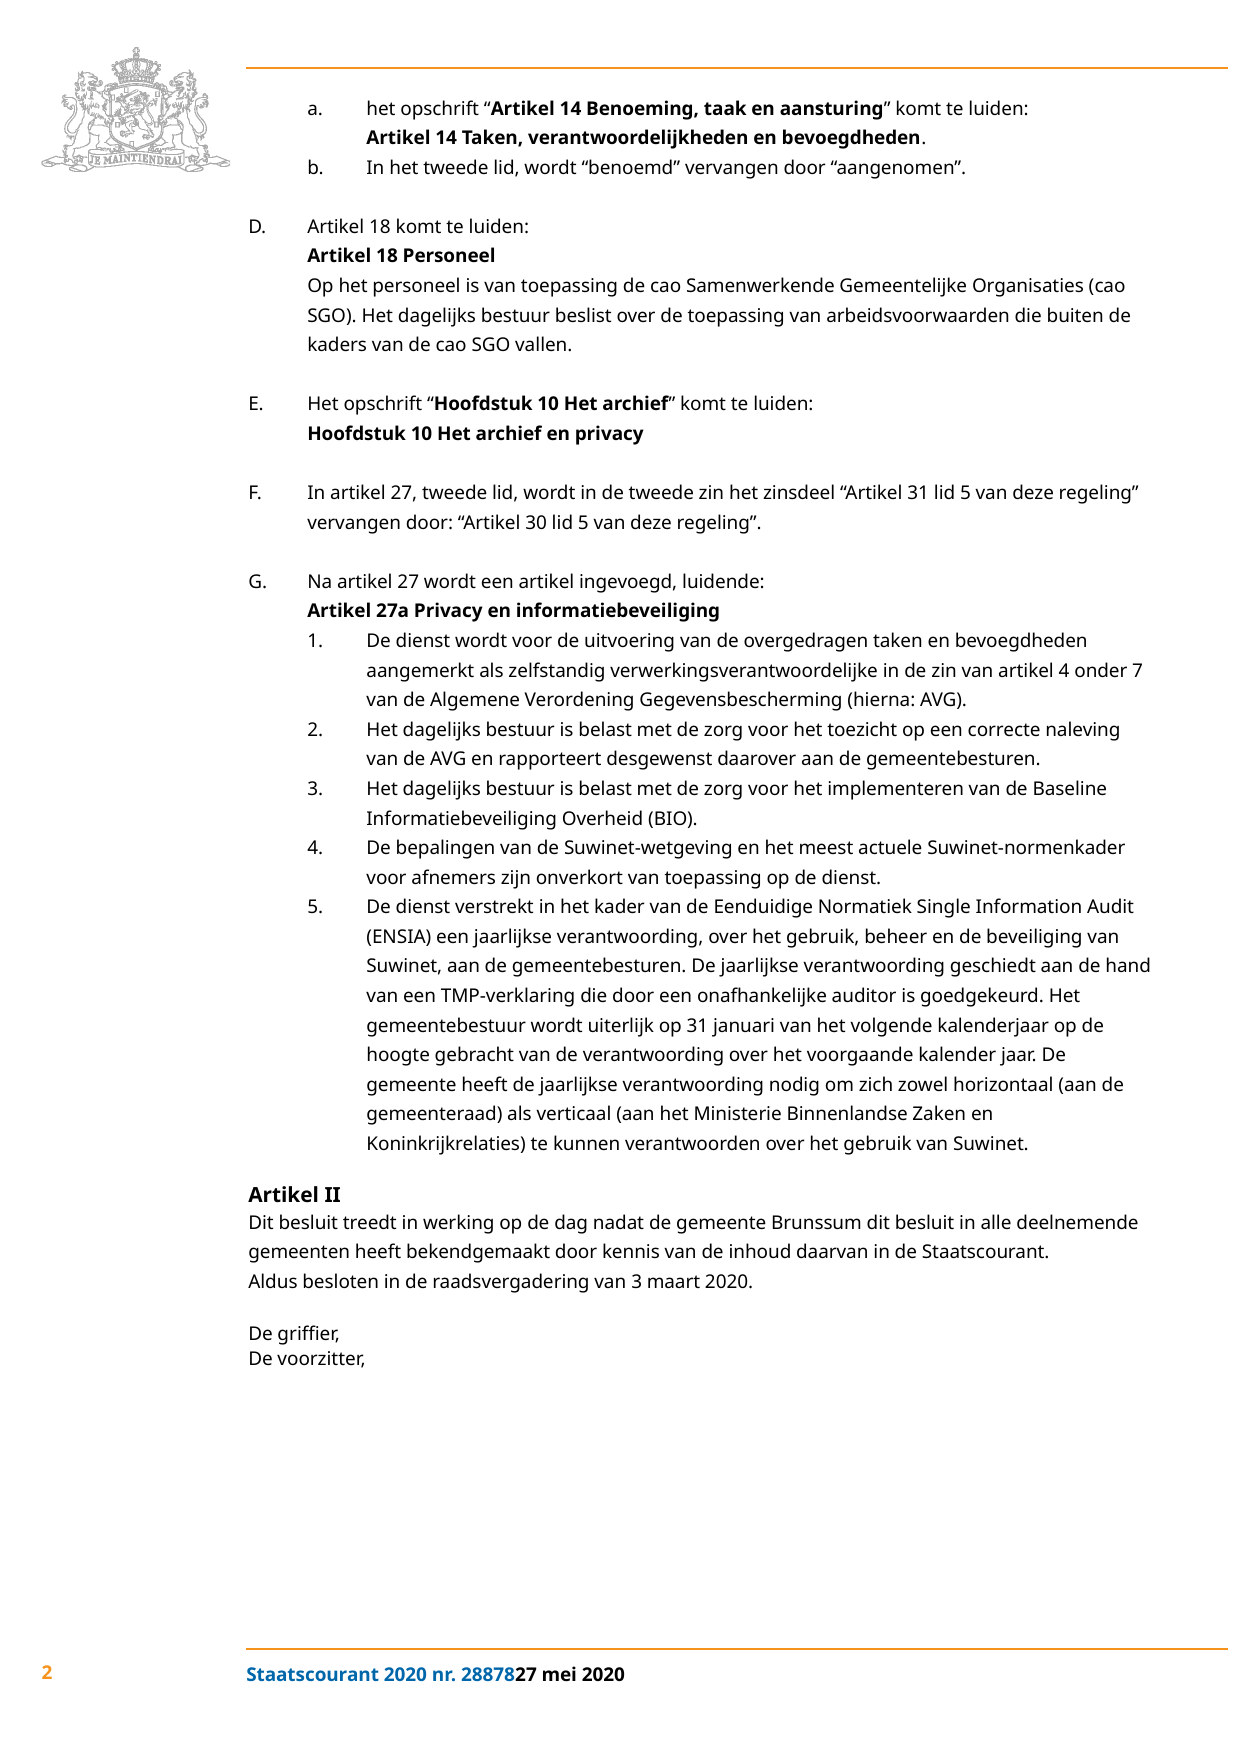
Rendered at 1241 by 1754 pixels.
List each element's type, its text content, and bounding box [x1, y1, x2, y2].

list Na artikel 27 wordt een artikel ingevoegd, luidende: [248, 568, 1152, 594]
list Het dagelijks bestuur is belast met de zorg voor het implementeren van de Baseline Informatiebeveiliging Overheid (BIO). [307, 775, 1152, 831]
text Dit besluit treedt in werking op de dag nadat de gemeente Brunssum dit besluit in alle deelnemende gemeenten heeft bekendgemaakt door kennis van de inhoud daarvan in de Staatscourant. [248, 1209, 1152, 1264]
text Aldus besloten in de raadsvergadering van 3 maart 2020. [248, 1268, 1152, 1294]
list Het dagelijks bestuur is belast met de zorg voor het toezicht op een correcte naleving van de AVG en rapporteert desgewenst daarover aan de gemeentebesturen. [307, 716, 1152, 771]
list Artikel 14 Taken, verantwoordelijkheden en bevoegdheden. [307, 124, 1152, 150]
text De voorzitter, [248, 1345, 1152, 1371]
list De dienst verstrekt in het kader van de Eenduidige Normatiek Single Information Audit (ENSIA) een jaarlijkse verantwoording, over het gebruik, beheer en de beveiliging van Suwinet, aan de gemeentebesturen. De jaarlijkse verantwoording geschiedt aan de hand van een TMP-verklaring die door een onafhankelijke auditor is goedgekeurd. Het gemeentebestuur wordt uiterlijk op 31 januari van het volgende kalenderjaar op de hoogte gebracht van de verantwoording over het voorgaande kalender jaar. De gemeente heeft de jaarlijkse verantwoording nodig om zich zowel horizontaal (aan de gemeenteraad) als verticaal (aan het Ministerie Binnenlandse Zaken en Koninkrijkrelaties) te kunnen verantwoorden over het gebruik van Suwinet. [307, 893, 1152, 1156]
list De bepalingen van de Suwinet-wetgeving en het meest actuele Suwinet-normenkader voor afnemers zijn onverkort van toepassing op de dienst. [307, 834, 1152, 890]
text De griffier, [248, 1320, 1152, 1345]
list Artikel 18 Personeel [248, 243, 1152, 268]
list het opschrift “Artikel 14 Benoeming, taak en aansturing” komt te luiden: [307, 95, 1152, 121]
list Artikel 18 komt te luiden: [248, 213, 1152, 239]
list Artikel 27a Privacy en informatiebeveiliging [248, 598, 1152, 623]
text Artikel II [248, 1181, 1152, 1209]
list De dienst wordt voor de uitvoering van de overgedragen taken en bevoegdheden aangemerkt als zelfstandig verwerkingsverantwoordelijke in de zin van artikel 4 onder 7 van de Algemene Verordening Gegevensbescherming (hierna: AVG). [307, 627, 1152, 712]
list In het tweede lid, wordt “benoemd” vervangen door “aangenomen”. [307, 154, 1152, 180]
list In artikel 27, tweede lid, wordt in de tweede zin het zinsdeel “Artikel 31 lid 5 van deze regeling” vervangen door: “Artikel 30 lid 5 van deze regeling”. [248, 479, 1152, 535]
list Hoofdstuk 10 Het archief en privacy [248, 420, 1152, 446]
list Op het personeel is van toepassing de cao Samenwerkende Gemeentelijke Organisaties (cao SGO). Het dagelijks bestuur beslist over de toepassing van arbeidsvoorwaarden die buiten de kaders van de cao SGO vallen. [248, 272, 1152, 357]
list Het opschrift “Hoofdstuk 10 Het archief” komt te luiden: [248, 391, 1152, 416]
picture [41, 47, 231, 172]
